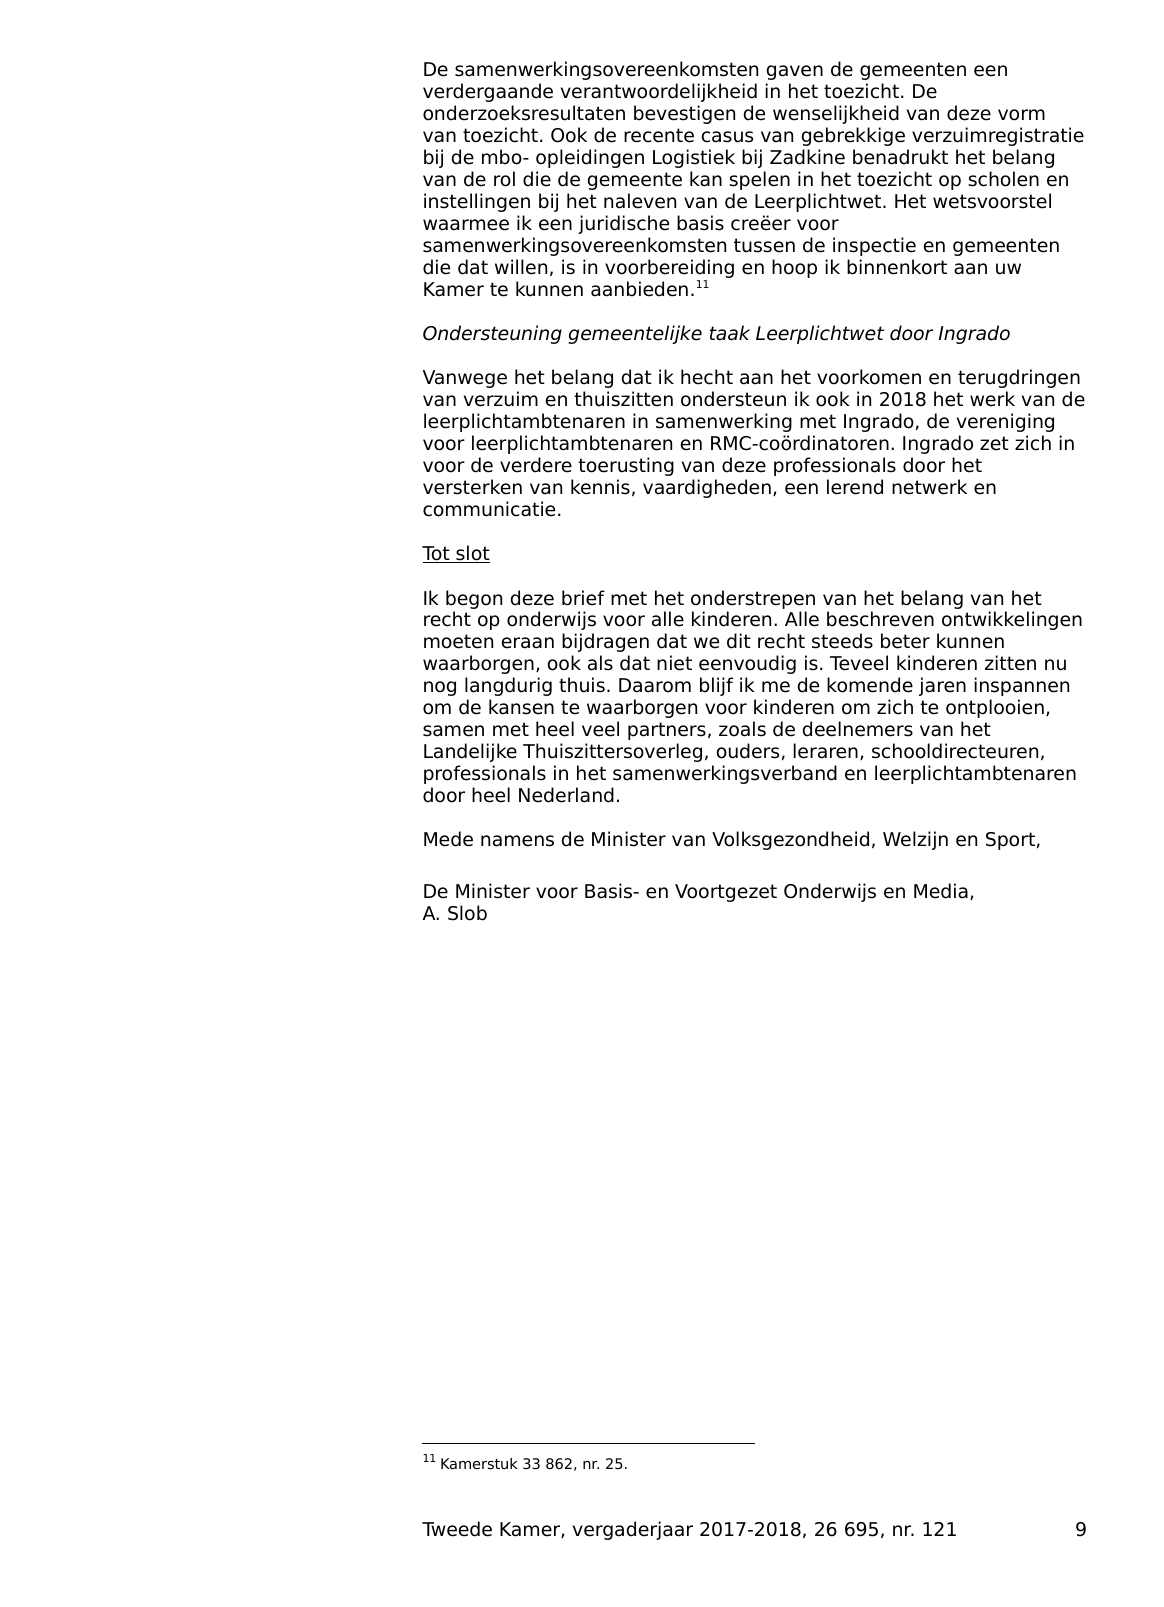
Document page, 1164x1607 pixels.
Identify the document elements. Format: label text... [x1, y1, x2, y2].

text Vanwege het belang dat ik hecht aan het voorkomen en terugdringen van verzuim en thuiszitten ondersteun ik ook in 2018 het werk van de leerplichtambtenaren in samenwerking met Ingrado, de vereniging voor leerplichtambtenaren en RMC-coördinatoren. Ingrado zet zich in voor de verdere toerusting van deze professionals door het versterken van kennis, vaardigheden, een lerend netwerk en communicatie. [422, 367, 1087, 521]
text Kamerstuk 33 862, nr. 25. [422, 1452, 1087, 1474]
subtitle Tot slot [422, 543, 1087, 565]
text De Minister voor Basis- en Voortgezet Onderwijs en Media, A. Slob [422, 881, 1087, 925]
text De samenwerkingsovereenkomsten gaven de gemeenten een verdergaande verantwoordelijkheid in het toezicht. De onderzoeksresultaten bevestigen de wenselijkheid van deze vorm van toezicht. Ook de recente casus van gebrekkige verzuimregistratie bij de mbo- opleidingen Logistiek bij Zadkine benadrukt het belang van de rol die de gemeente kan spelen in het toezicht op scholen en instellingen bij het naleven van de Leerplichtwet. Het wetsvoorstel waarmee ik een juridische basis creëer voor samenwerkingsovereenkomsten tussen de inspectie en gemeenten die dat willen, is in voorbereiding en hoop ik binnenkort aan uw Kamer te kunnen aanbieden. [422, 59, 1087, 301]
subtitle Ondersteuning gemeentelijke taak Leerplichtwet door Ingrado [422, 323, 1087, 345]
text Mede namens de Minister van Volksgezondheid, Welzijn en Sport, [422, 829, 1087, 851]
text Ik begon deze brief met het onderstrepen van het belang van het recht op onderwijs voor alle kinderen. Alle beschreven ontwikkelingen moeten eraan bijdragen dat we dit recht steeds beter kunnen waarborgen, ook als dat niet eenvoudig is. Teveel kinderen zitten nu nog langdurig thuis. Daarom blijf ik me de komende jaren inspannen om de kansen te waarborgen voor kinderen om zich te ontplooien, samen met heel veel partners, zoals de deelnemers van het Landelijke Thuiszittersoverleg, ouders, leraren, schooldirecteuren, professionals in het samenwerkingsverband en leerplichtambtenaren door heel Nederland. [422, 587, 1087, 807]
